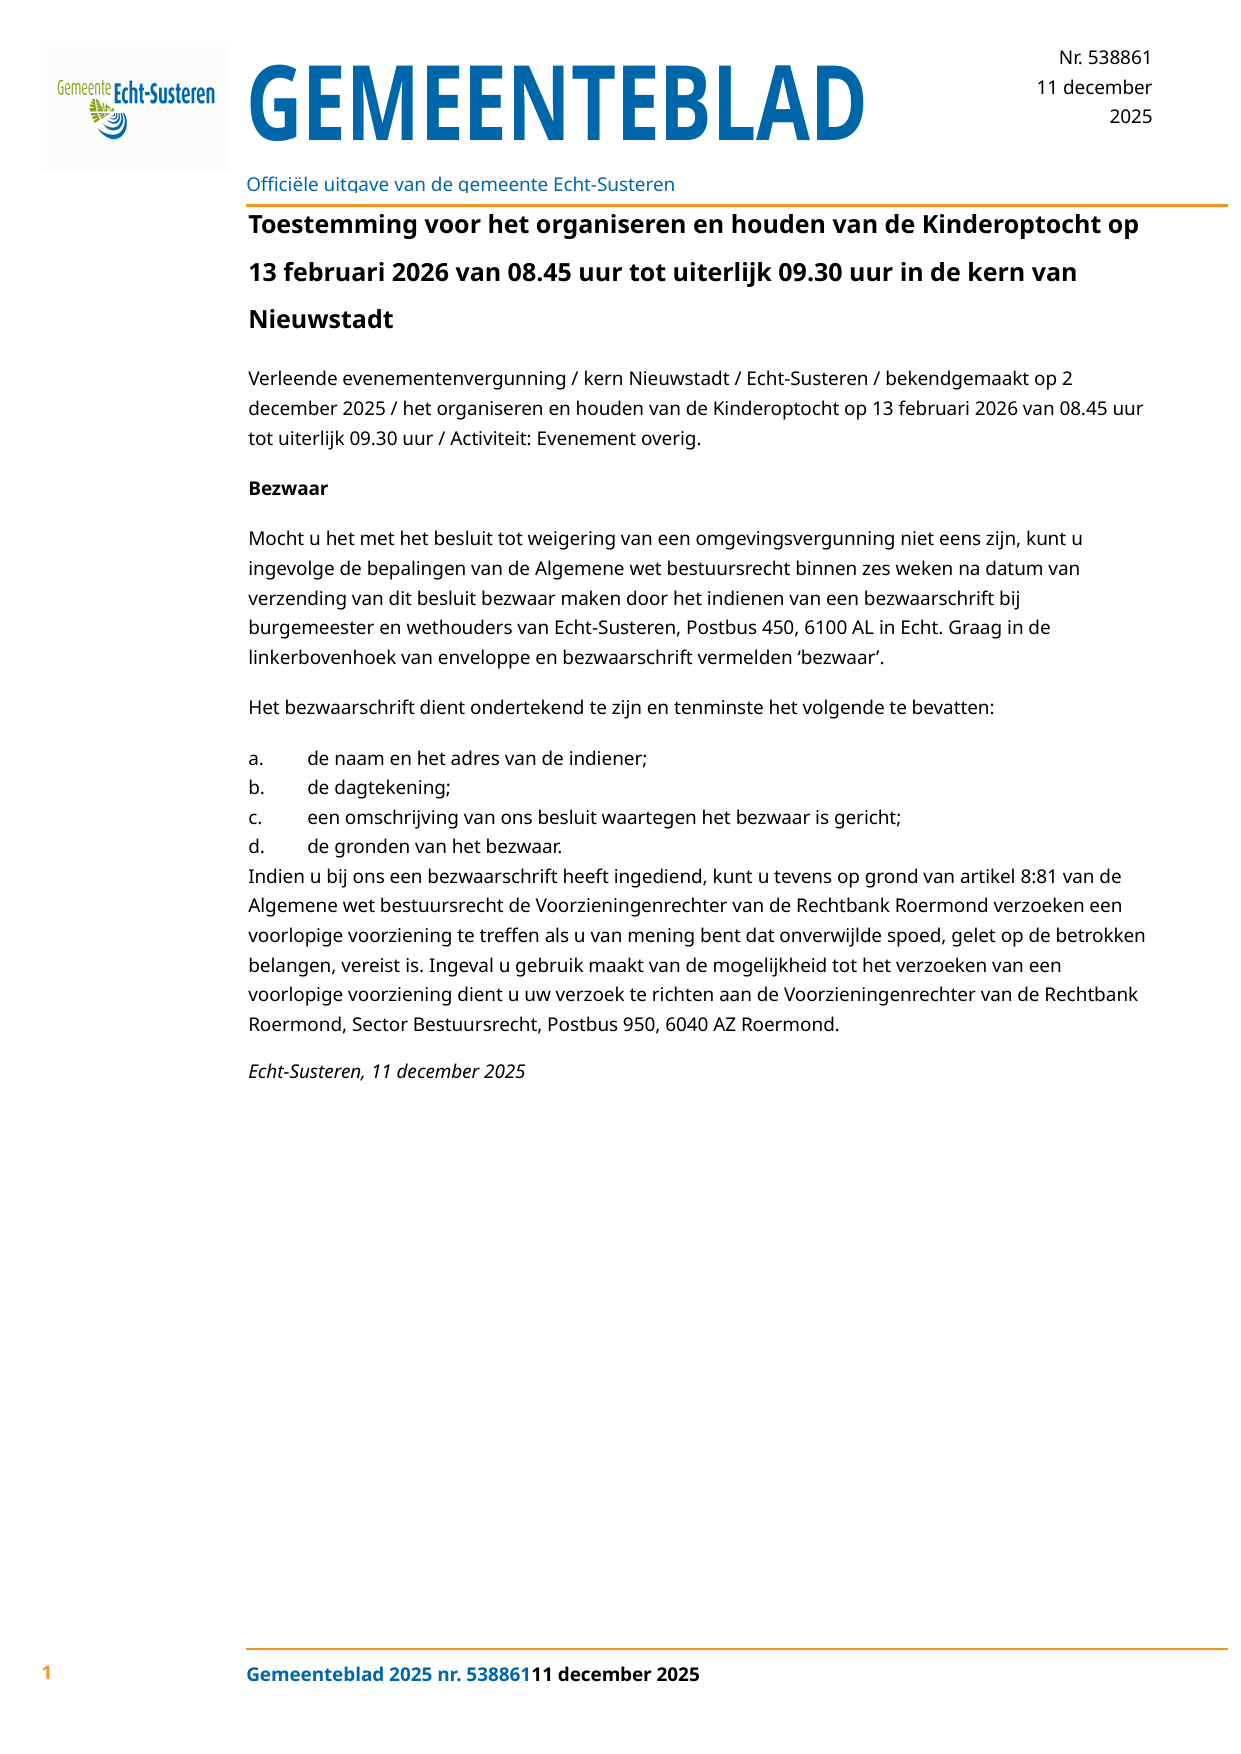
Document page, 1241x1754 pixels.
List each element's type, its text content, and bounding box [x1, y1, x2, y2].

picture [41, 47, 231, 172]
list de dagtekening; [248, 774, 1152, 800]
text Toestemming voor het organiseren en houden van de Kinderoptocht op 13 februari 2026 van 08.45 uur tot uiterlijk 09.30 uur in de kern van Nieuwstadt [248, 207, 1152, 336]
text Het bezwaarschrift dient ondertekend te zijn en tenminste het volgende te bevatten: [248, 694, 1152, 720]
list de naam en het adres van de indiener; [248, 745, 1152, 770]
text Indien u bij ons een bezwaarschrift heeft ingediend, kunt u tevens op grond van artikel 8:81 van de Algemene wet bestuursrecht de Voorzieningenrechter van de Rechtbank Roermond verzoeken een voorlopige voorziening te treffen als u van mening bent dat onverwijlde spoed, gelet op de betrokken belangen, vereist is. Ingeval u gebruik maakt van de mogelijkheid tot het verzoeken van een voorlopige voorziening dient u uw verzoek te richten aan de Voorzieningenrechter van de Rechtbank Roermond, Sector Bestuursrecht, Postbus 950, 6040 AZ Roermond. [248, 863, 1152, 1037]
list een omschrijving van ons besluit waartegen het bezwaar is gericht; [248, 804, 1152, 829]
list de gronden van het bezwaar. [248, 833, 1152, 859]
text Verleende evenementenvergunning / kern Nieuwstadt / Echt-Susteren / bekendgemaakt op 2 december 2025 / het organiseren en houden van de Kinderoptocht op 13 februari 2026 van 08.45 uur tot uiterlijk 09.30 uur / Activiteit: Evenement overig. [248, 366, 1152, 450]
text Bezwaar [248, 475, 1152, 501]
text Mocht u het met het besluit tot weigering van een omgevingsvergunning niet eens zijn, kunt u ingevolge de bepalingen van de Algemene wet bestuursrecht binnen zes weken na datum van verzending van dit besluit bezwaar maken door het indienen van een bezwaarschrift bij burgemeester en wethouders van Echt-Susteren, Postbus 450, 6100 AL in Echt. Graag in de linkerbovenhoek van enveloppe en bezwaarschrift vermelden ‘bezwaar’. [248, 526, 1152, 669]
text Echt-Susteren, 11 december 2025 [248, 1059, 1152, 1084]
